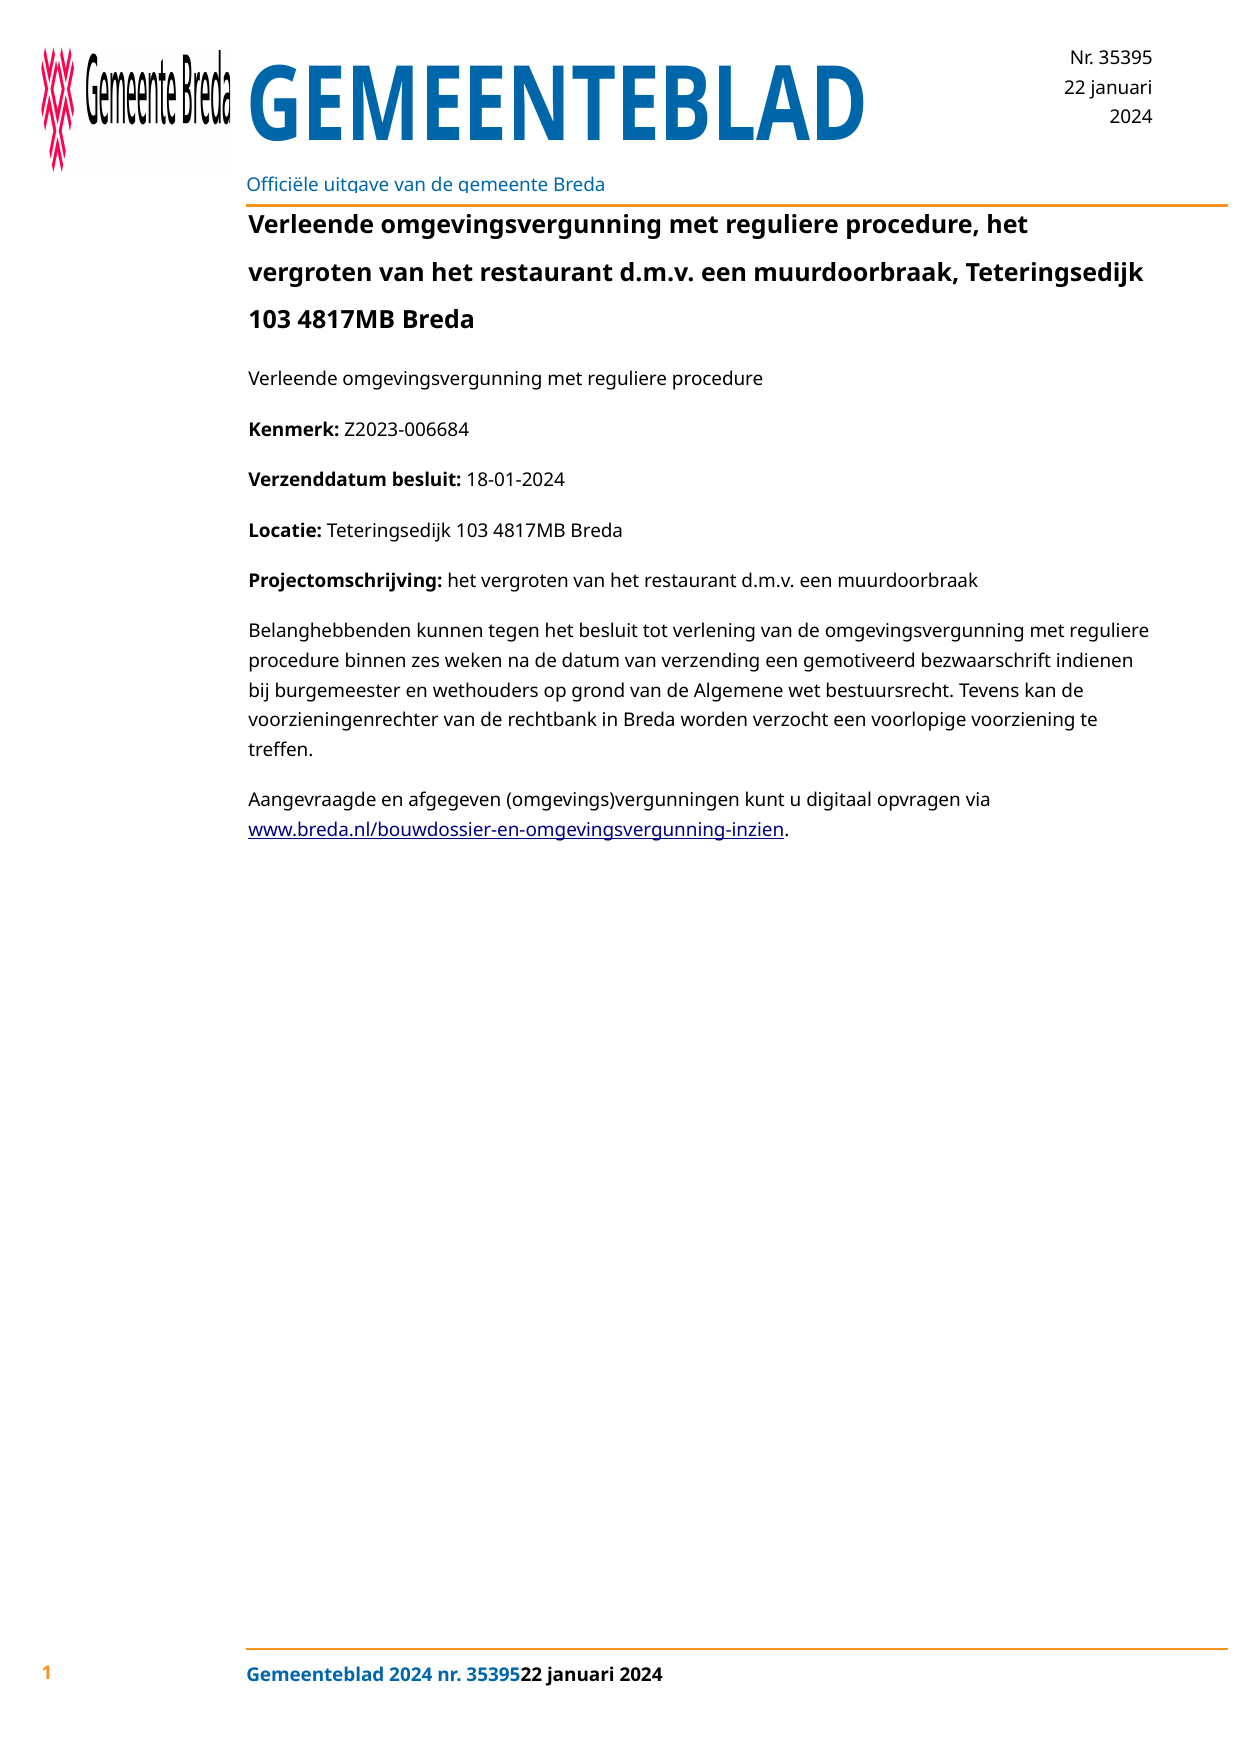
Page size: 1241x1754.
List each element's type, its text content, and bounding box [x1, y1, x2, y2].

picture [41, 47, 231, 172]
text Locatie: Teteringsedijk 103 4817MB Breda [248, 517, 1152, 542]
text Verleende omgevingsvergunning met reguliere procedure, het vergroten van het restaurant d.m.v. een muurdoorbraak, Teteringsedijk 103 4817MB Breda [248, 207, 1152, 336]
text Belanghebbenden kunnen tegen het besluit tot verlening van de omgevingsvergunning met reguliere procedure binnen zes weken na de datum van verzending een gemotiveerd bezwaarschrift indienen bij burgemeester en wethouders op grond van de Algemene wet bestuursrecht. Tevens kan de voorzieningenrechter van de rechtbank in Breda worden verzocht een voorlopige voorziening te treffen. [248, 618, 1152, 762]
text Projectomschrijving: het vergroten van het restaurant d.m.v. een muurdoorbraak [248, 567, 1152, 593]
text Aangevraagde en afgegeven (omgevings)vergunningen kunt u digitaal opvragen via www.breda.nl/bouwdossier-en-omgevingsvergunning-inzien. [248, 786, 1152, 842]
text Kenmerk: Z2023-006684 [248, 416, 1152, 442]
text Verleende omgevingsvergunning met reguliere procedure [248, 366, 1152, 391]
text Verzenddatum besluit: 18-01-2024 [248, 466, 1152, 492]
